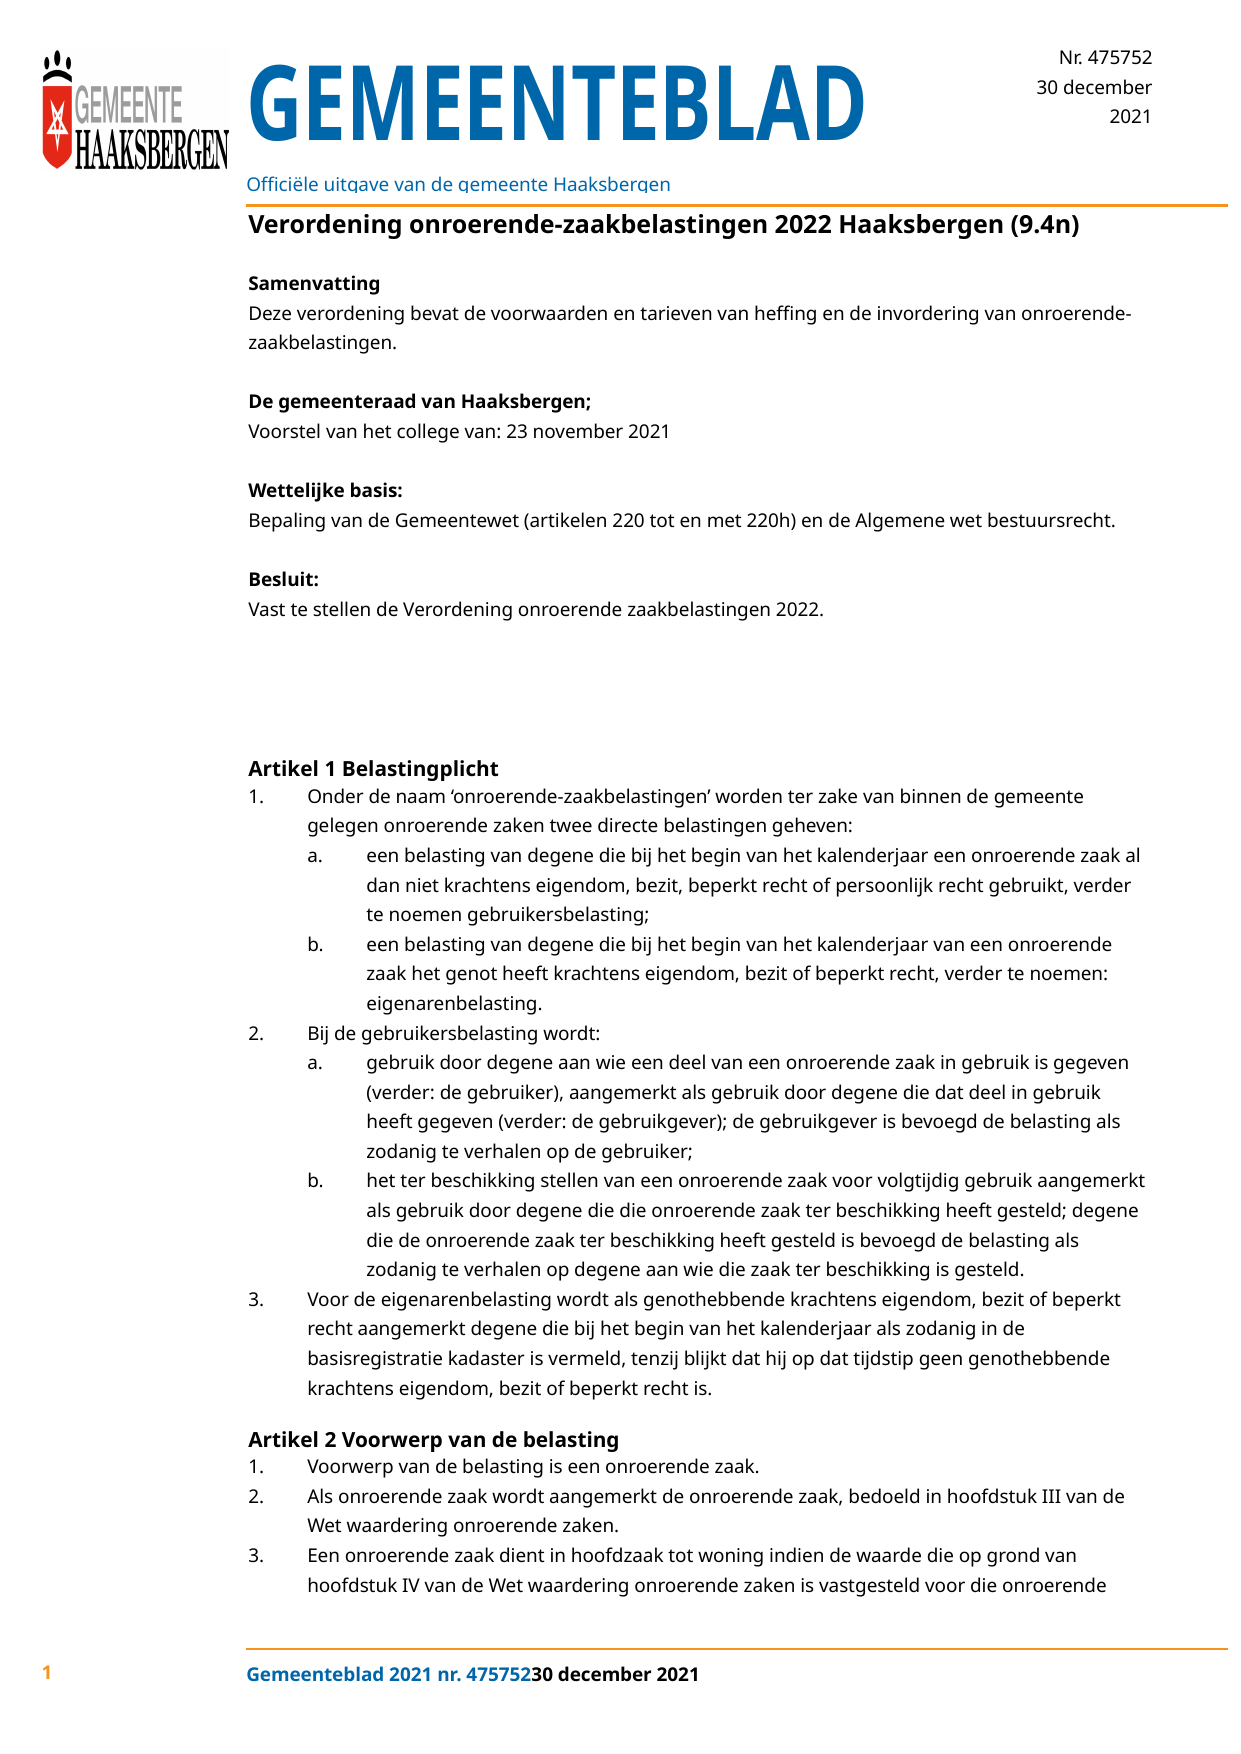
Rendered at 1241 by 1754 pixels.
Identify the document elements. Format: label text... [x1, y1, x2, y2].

text Besluit: [248, 566, 1152, 592]
list een belasting van degene die bij het begin van het kalenderjaar van een onroerende zaak het genot heeft krachtens eigendom, bezit of beperkt recht, verder te noemen: eigenarenbelasting. [307, 931, 1152, 1016]
text Artikel 2 Voorwerp van de belasting [248, 1425, 1152, 1453]
text Voorstel van het college van: 23 november 2021 [248, 418, 1152, 444]
list Voorwerp van de belasting is een onroerende zaak. [248, 1453, 1152, 1479]
list Als onroerende zaak wordt aangemerkt de onroerende zaak, bedoeld in hoofdstuk III van de Wet waardering onroerende zaken. [248, 1483, 1152, 1538]
list gebruik door degene aan wie een deel van een onroerende zaak in gebruik is gegeven (verder: de gebruiker), aangemerkt als gebruik door degene die dat deel in gebruik heeft gegeven (verder: de gebruikgever); de gebruikgever is bevoegd de belasting als zodanig te verhalen op de gebruiker; [307, 1049, 1152, 1164]
list het ter beschikking stellen van een onroerende zaak voor volgtijdig gebruik aangemerkt als gebruik door degene die die onroerende zaak ter beschikking heeft gesteld; degene die de onroerende zaak ter beschikking heeft gesteld is bevoegd de belasting als zodanig te verhalen op degene aan wie die zaak ter beschikking is gesteld. [307, 1168, 1152, 1282]
text Artikel 1 Belastingplicht [248, 754, 1152, 783]
list Bij de gebruikersbelasting wordt: [248, 1020, 1152, 1045]
text Vast te stellen de Verordening onroerende zaakbelastingen 2022. [248, 596, 1152, 621]
list Onder de naam ‘onroerende-zaakbelastingen’ worden ter zake van binnen de gemeente gelegen onroerende zaken twee directe belastingen geheven: [248, 783, 1152, 838]
text Deze verordening bevat de voorwaarden en tarieven van heffing en de invordering van onroerende-zaakbelastingen. [248, 300, 1152, 355]
text Samenvatting [248, 270, 1152, 296]
text Bepaling van de Gemeentewet (artikelen 220 tot en met 220h) en de Algemene wet bestuursrecht. [248, 507, 1152, 533]
list een belasting van degene die bij het begin van het kalenderjaar een onroerende zaak al dan niet krachtens eigendom, bezit, beperkt recht of persoonlijk recht gebruikt, verder te noemen gebruikersbelasting; [307, 842, 1152, 927]
list Voor de eigenarenbelasting wordt als genothebbende krachtens eigendom, bezit of beperkt recht aangemerkt degene die bij het begin van het kalenderjaar als zodanig in de basisregistratie kadaster is vermeld, tenzij blijkt dat hij op dat tijdstip geen genothebbende krachtens eigendom, bezit of beperkt recht is. [248, 1286, 1152, 1400]
text Verordening onroerende-zaakbelastingen 2022 Haaksbergen (9.4n) [248, 207, 1152, 241]
picture [41, 47, 231, 172]
text De gemeenteraad van Haaksbergen; [248, 389, 1152, 414]
list Een onroerende zaak dient in hoofdzaak tot woning indien de waarde die op grond van hoofdstuk IV van de Wet waardering onroerende zaken is vastgesteld voor die onroerende [248, 1542, 1152, 1598]
text Wettelijke basis: [248, 477, 1152, 503]
